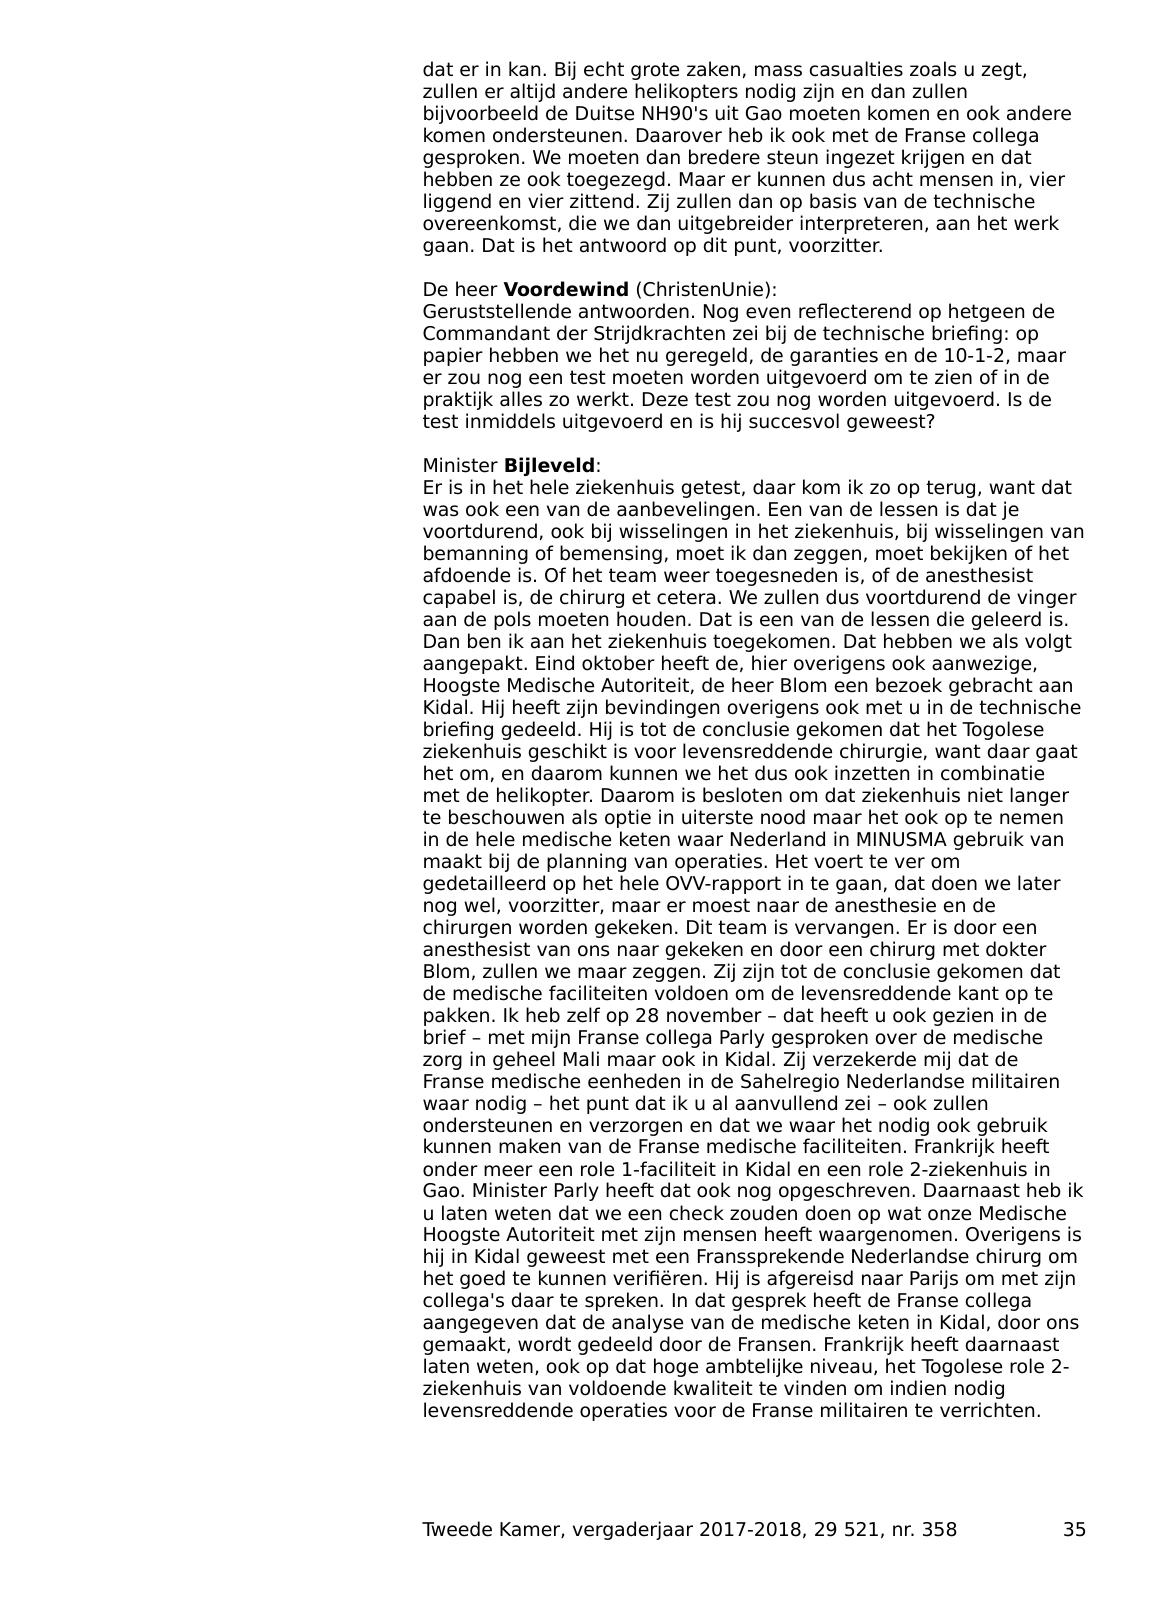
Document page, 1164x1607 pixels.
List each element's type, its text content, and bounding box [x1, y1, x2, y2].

text Minister Bijleveld: [422, 455, 1087, 477]
text dat er in kan. Bij echt grote zaken, mass casualties zoals u zegt, zullen er altijd andere helikopters nodig zijn en dan zullen bijvoorbeeld de Duitse NH90's uit Gao moeten komen en ook andere komen ondersteunen. Daarover heb ik ook met de Franse collega gesproken. We moeten dan bredere steun ingezet krijgen en dat hebben ze ook toegezegd. Maar er kunnen dus acht mensen in, vier liggend en vier zittend. Zij zullen dan op basis van de technische overeenkomst, die we dan uitgebreider interpreteren, aan het werk gaan. Dat is het antwoord op dit punt, voorzitter. [422, 59, 1087, 257]
text Dan ben ik aan het ziekenhuis toegekomen. Dat hebben we als volgt aangepakt. Eind oktober heeft de, hier overigens ook aanwezige, Hoogste Medische Autoriteit, de heer Blom een bezoek gebracht aan Kidal. Hij heeft zijn bevindingen overigens ook met u in de technische briefing gedeeld. Hij is tot de conclusie gekomen dat het Togolese ziekenhuis geschikt is voor levensreddende chirurgie, want daar gaat het om, en daarom kunnen we het dus ook inzetten in combinatie met de helikopter. Daarom is besloten om dat ziekenhuis niet langer te beschouwen als optie in uiterste nood maar het ook op te nemen in de hele medische keten waar Nederland in MINUSMA gebruik van maakt bij de planning van operaties. Het voert te ver om gedetailleerd op het hele OVV-rapport in te gaan, dat doen we later nog wel, voorzitter, maar er moest naar de anesthesie en de chirurgen worden gekeken. Dit team is vervangen. Er is door een anesthesist van ons naar gekeken en door een chirurg met dokter Blom, zullen we maar zeggen. Zij zijn tot de conclusie gekomen dat de medische faciliteiten voldoen om de levensreddende kant op te pakken. Ik heb zelf op 28 november – dat heeft u ook gezien in de brief – met mijn Franse collega Parly gesproken over de medische zorg in geheel Mali maar ook in Kidal. Zij verzekerde mij dat de Franse medische eenheden in de Sahelregio Nederlandse militairen waar nodig – het punt dat ik u al aanvullend zei – ook zullen ondersteunen en verzorgen en dat we waar het nodig ook gebruik kunnen maken van de Franse medische faciliteiten. Frankrijk heeft onder meer een role 1-faciliteit in Kidal en een role 2-ziekenhuis in Gao. Minister Parly heeft dat ook nog opgeschreven. Daarnaast heb ik u laten weten dat we een check zouden doen op wat onze Medische Hoogste Autoriteit met zijn mensen heeft waargenomen. Overigens is hij in Kidal geweest met een Franssprekende Nederlandse chirurg om het goed te kunnen verifiëren. Hij is afgereisd naar Parijs om met zijn collega's daar te spreken. In dat gesprek heeft de Franse collega aangegeven dat de analyse van de medische keten in Kidal, door ons gemaakt, wordt gedeeld door de Fransen. Frankrijk heeft daarnaast laten weten, ook op dat hoge ambtelijke niveau, het Togolese role 2-ziekenhuis van voldoende kwaliteit te vinden om indien nodig levensreddende operaties voor de Franse militairen te verrichten. [422, 631, 1087, 1422]
text Geruststellende antwoorden. Nog even reflecterend op hetgeen de Commandant der Strijdkrachten zei bij de technische briefing: op papier hebben we het nu geregeld, de garanties en de 10-1-2, maar er zou nog een test moeten worden uitgevoerd om te zien of in de praktijk alles zo werkt. Deze test zou nog worden uitgevoerd. Is de test inmiddels uitgevoerd en is hij succesvol geweest? [422, 301, 1087, 433]
text De heer Voordewind (ChristenUnie): [422, 279, 1087, 301]
text Er is in het hele ziekenhuis getest, daar kom ik zo op terug, want dat was ook een van de aanbevelingen. Een van de lessen is dat je voortdurend, ook bij wisselingen in het ziekenhuis, bij wisselingen van bemanning of bemensing, moet ik dan zeggen, moet bekijken of het afdoende is. Of het team weer toegesneden is, of de anesthesist capabel is, de chirurg et cetera. We zullen dus voortdurend de vinger aan de pols moeten houden. Dat is een van de lessen die geleerd is. [422, 477, 1087, 631]
